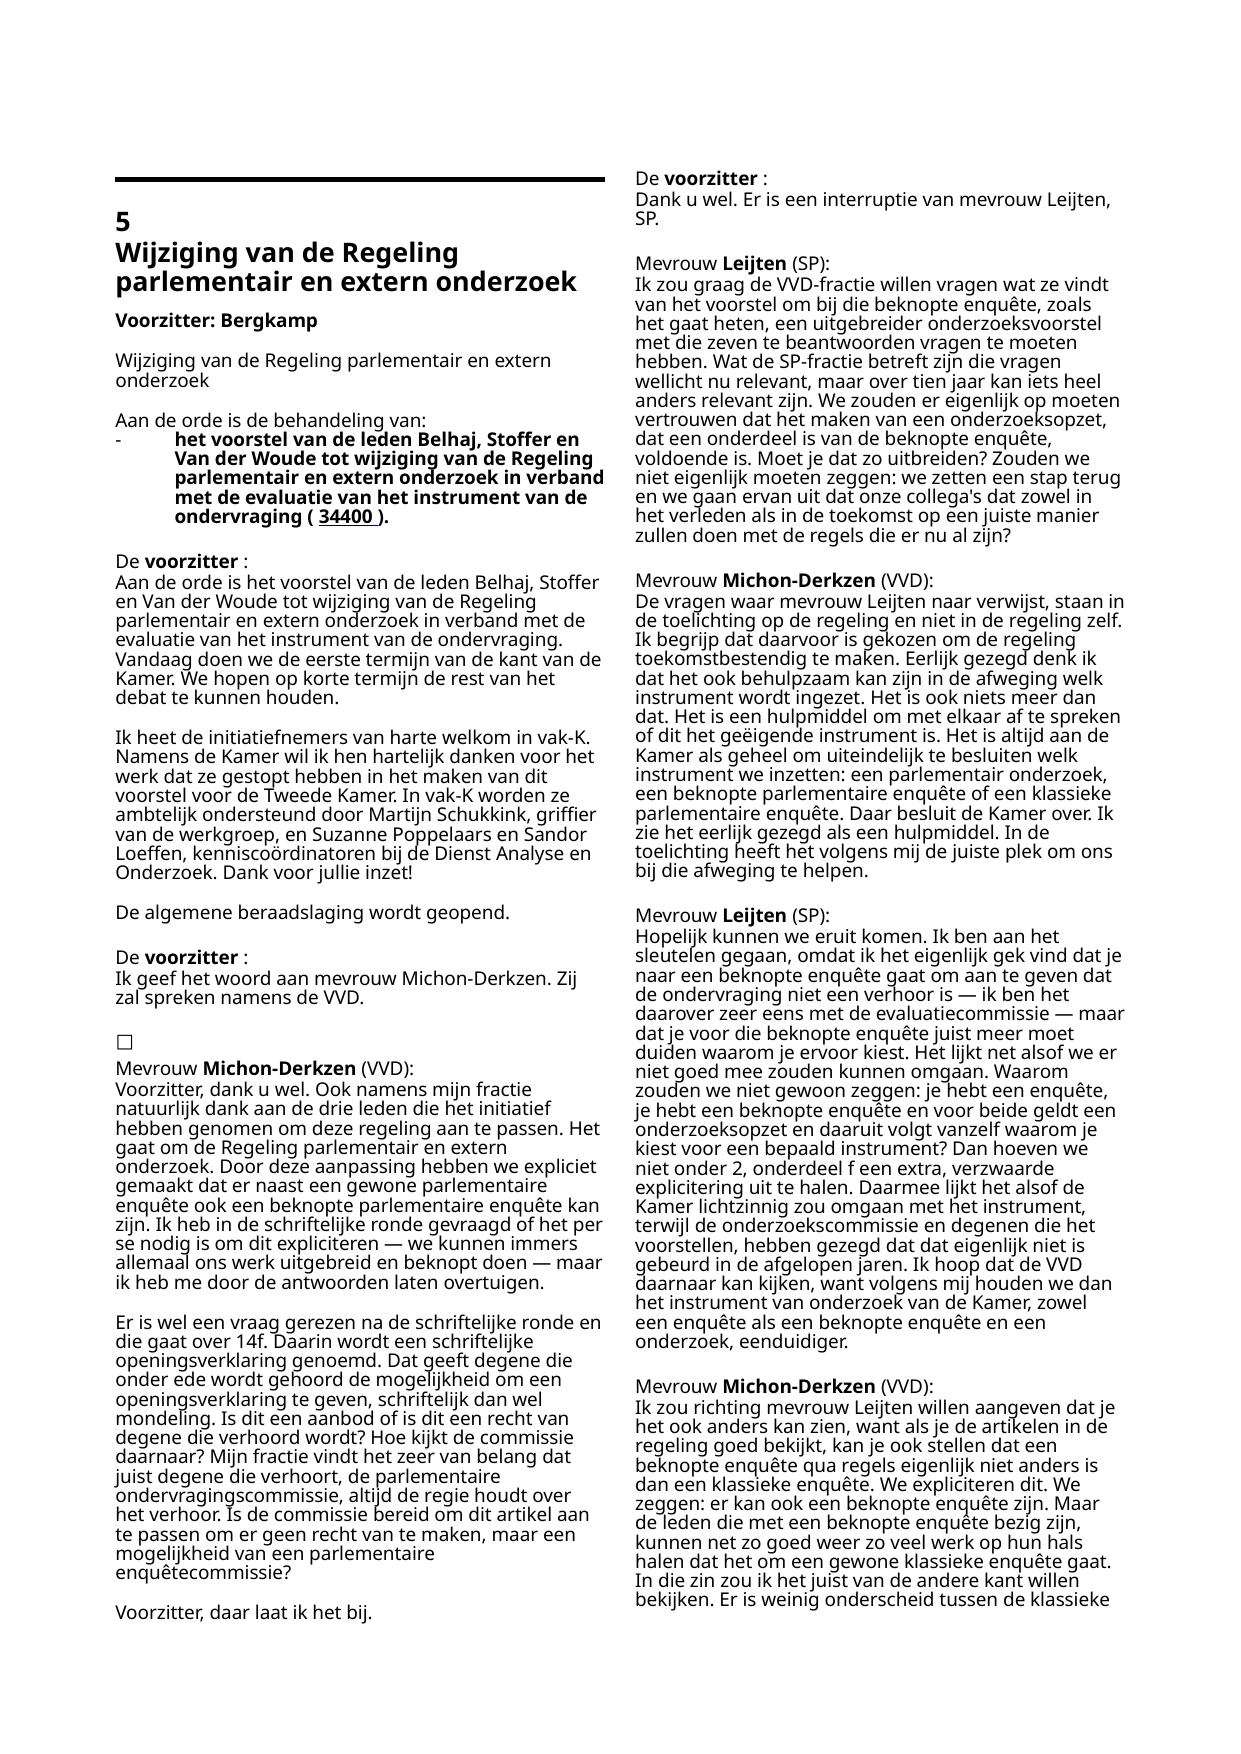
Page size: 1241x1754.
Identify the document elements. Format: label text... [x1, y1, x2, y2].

text ⬜ [115, 1029, 605, 1055]
text Hopelijk kunnen we eruit komen. Ik ben aan het sleutelen gegaan, omdat ik het eigenlijk gek vind dat je naar een beknopte enquête gaat om aan te geven dat de ondervraging niet een verhoor is — ik ben het daarover zeer eens met de evaluatiecommissie — maar dat je voor die beknopte enquête juist meer moet duiden waarom je ervoor kiest. Het lijkt net alsof we er niet goed mee zouden kunnen omgaan. Waarom zouden we niet gewoon zeggen: je hebt een enquête, je hebt een beknopte enquête en voor beide geldt een onderzoeksopzet en daaruit volgt vanzelf waarom je kiest voor een bepaald instrument? Dan hoeven we niet onder 2, onderdeel f een extra, verzwaarde explicitering uit te halen. Daarmee lijkt het alsof de Kamer lichtzinnig zou omgaan met het instrument, terwijl de onderzoekscommissie en degenen die het voorstellen, hebben gezegd dat dat eigenlijk niet is gebeurd in de afgelopen jaren. Ik hoop dat de VVD daarnaar kan kijken, want volgens mij houden we dan het instrument van onderzoek van de Kamer, zowel een enquête als een beknopte enquête en een onderzoek, eenduidiger. [635, 928, 1125, 1352]
text Ik zou graag de VVD-fractie willen vragen wat ze vindt van het voorstel om bij die beknopte enquête, zoals het gaat heten, een uitgebreider onderzoeksvoorstel met die zeven te beantwoorden vragen te moeten hebben. Wat de SP-fractie betreft zijn die vragen wellicht nu relevant, maar over tien jaar kan iets heel anders relevant zijn. We zouden er eigenlijk op moeten vertrouwen dat het maken van een onderzoeksopzet, dat een onderdeel is van de beknopte enquête, voldoende is. Moet je dat zo uitbreiden? Zouden we niet eigenlijk moeten zeggen: we zetten een stap terug en we gaan ervan uit dat onze collega's dat zowel in het verleden als in de toekomst op een juiste manier zullen doen met de regels die er nu al zijn? [635, 276, 1125, 546]
text Mevrouw Michon-Derkzen (VVD): [115, 1055, 605, 1081]
text Mevrouw Michon-Derkzen (VVD): [635, 567, 1125, 593]
text Voorzitter, daar laat ik het bij. [115, 1604, 605, 1623]
text De algemene beraadslaging wordt geopend. [115, 904, 605, 923]
text Wijziging van de Regeling parlementair en extern onderzoek [115, 352, 605, 391]
text Ik heet de initiatiefnemers van harte welkom in vak-K. Namens de Kamer wil ik hen hartelijk danken voor het werk dat ze gestopt hebben in het maken van dit voorstel voor de Tweede Kamer. In vak-K worden ze ambtelijk ondersteund door Martijn Schukkink, griffier van de werkgroep, en Suzanne Poppelaars en Sandor Loeffen, kenniscoördinatoren bij de Dienst Analyse en Onderzoek. Dank voor jullie inzet! [115, 729, 605, 883]
text Ik zou richting mevrouw Leijten willen aangeven dat je het ook anders kan zien, want als je de artikelen in de regeling goed bekijkt, kan je ook stellen dat een beknopte enquête qua regels eigenlijk niet anders is dan een klassieke enquête. We expliciteren dit. We zeggen: er kan ook een beknopte enquête zijn. Maar de leden die met een beknopte enquête bezig zijn, kunnen net zo goed weer zo veel werk op hun hals halen dat het om een gewone klassieke enquête gaat. In die zin zou ik het juist van de andere kant willen bekijken. Er is weinig onderscheid tussen de klassieke [635, 1399, 1125, 1611]
text Er is wel een vraag gerezen na de schriftelijke ronde en die gaat over 14f. Daarin wordt een schriftelijke openingsverklaring genoemd. Dat geeft degene die onder ede wordt gehoord de mogelijkheid om een openingsverklaring te geven, schriftelijk dan wel mondeling. Is dit een aanbod of is dit een recht van degene die verhoord wordt? Hoe kijkt de commissie daarnaar? Mijn fractie vindt het zeer van belang dat juist degene die verhoort, de parlementaire ondervragingscommissie, altijd de regie houdt over het verhoor. Is de commissie bereid om dit artikel aan te passen om er geen recht van te maken, maar een mogelijkheid van een parlementaire enquêtecommissie? [115, 1314, 605, 1583]
text Voorzitter, dank u wel. Ook namens mijn fractie natuurlijk dank aan de drie leden die het initiatief hebben genomen om deze regeling aan te passen. Het gaat om de Regeling parlementair en extern onderzoek. Door deze aanpassing hebben we expliciet gemaakt dat er naast een gewone parlementaire enquête ook een beknopte parlementaire enquête kan zijn. Ik heb in de schriftelijke ronde gevraagd of het per se nodig is om dit expliciteren — we kunnen immers allemaal ons werk uitgebreid en beknopt doen — maar ik heb me door de antwoorden laten overtuigen. [115, 1081, 605, 1293]
text Mevrouw Leijten (SP): [635, 902, 1125, 928]
text Ik geef het woord aan mevrouw Michon-Derkzen. Zij zal spreken namens de VVD. [115, 970, 605, 1009]
text De voorzitter : [115, 548, 605, 574]
text 5 [115, 203, 605, 239]
text Mevrouw Michon-Derkzen (VVD): [635, 1373, 1125, 1399]
text Dank u wel. Er is een interruptie van mevrouw Leijten, SP. [635, 191, 1125, 230]
text Aan de orde is de behandeling van: [115, 412, 605, 431]
list het voorstel van de leden Belhaj, Stoffer en Van der Woude tot wijziging van de Regeling parlementair en extern onderzoek in verband met de evaluatie van het instrument van de ondervraging ( 34400 ). [115, 431, 605, 527]
text Mevrouw Leijten (SP): [635, 251, 1125, 276]
text Wijziging van de Regeling parlementair en extern onderzoek [115, 239, 605, 312]
text Aan de orde is het voorstel van de leden Belhaj, Stoffer en Van der Woude tot wijziging van de Regeling parlementair en extern onderzoek in verband met de evaluatie van het instrument van de ondervraging. Vandaag doen we de eerste termijn van de kant van de Kamer. We hopen op korte termijn de rest van het debat te kunnen houden. [115, 574, 605, 708]
text Voorzitter: Bergkamp [115, 312, 605, 332]
text De voorzitter : [635, 165, 1125, 191]
text De vragen waar mevrouw Leijten naar verwijst, staan in de toelichting op de regeling en niet in de regeling zelf. Ik begrijp dat daarvoor is gekozen om de regeling toekomstbestendig te maken. Eerlijk gezegd denk ik dat het ook behulpzaam kan zijn in de afweging welk instrument wordt ingezet. Het is ook niets meer dan dat. Het is een hulpmiddel om met elkaar af te spreken of dit het geëigende instrument is. Het is altijd aan de Kamer als geheel om uiteindelijk te besluiten welk instrument we inzetten: een parlementair onderzoek, een beknopte parlementaire enquête of een klassieke parlementaire enquête. Daar besluit de Kamer over. Ik zie het eerlijk gezegd als een hulpmiddel. In de toelichting heeft het volgens mij de juiste plek om ons bij die afweging te helpen. [635, 593, 1125, 882]
text De voorzitter : [115, 944, 605, 970]
